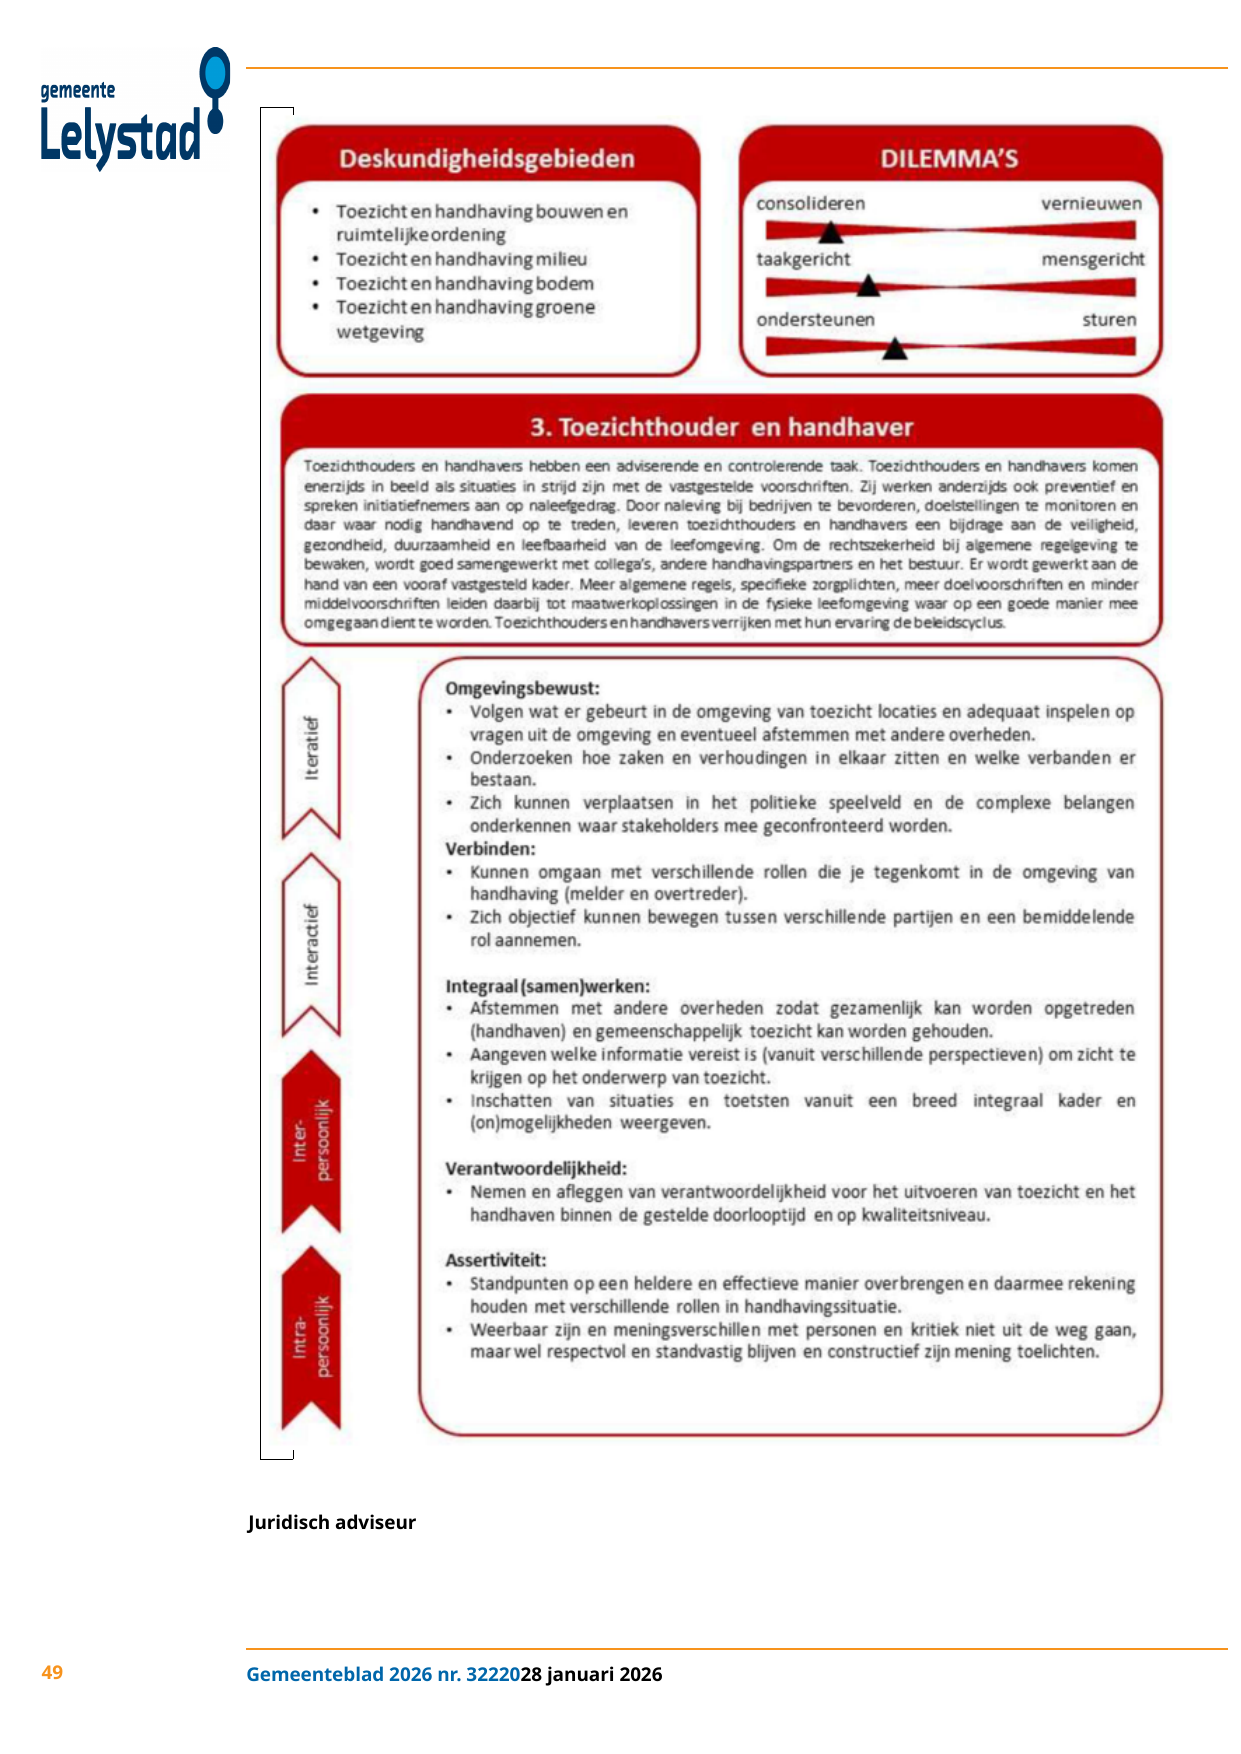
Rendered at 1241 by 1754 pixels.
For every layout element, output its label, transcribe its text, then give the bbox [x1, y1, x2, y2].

picture [41, 47, 231, 172]
picture [268, 115, 1173, 1450]
text Juridisch adviseur [248, 1509, 1152, 1535]
